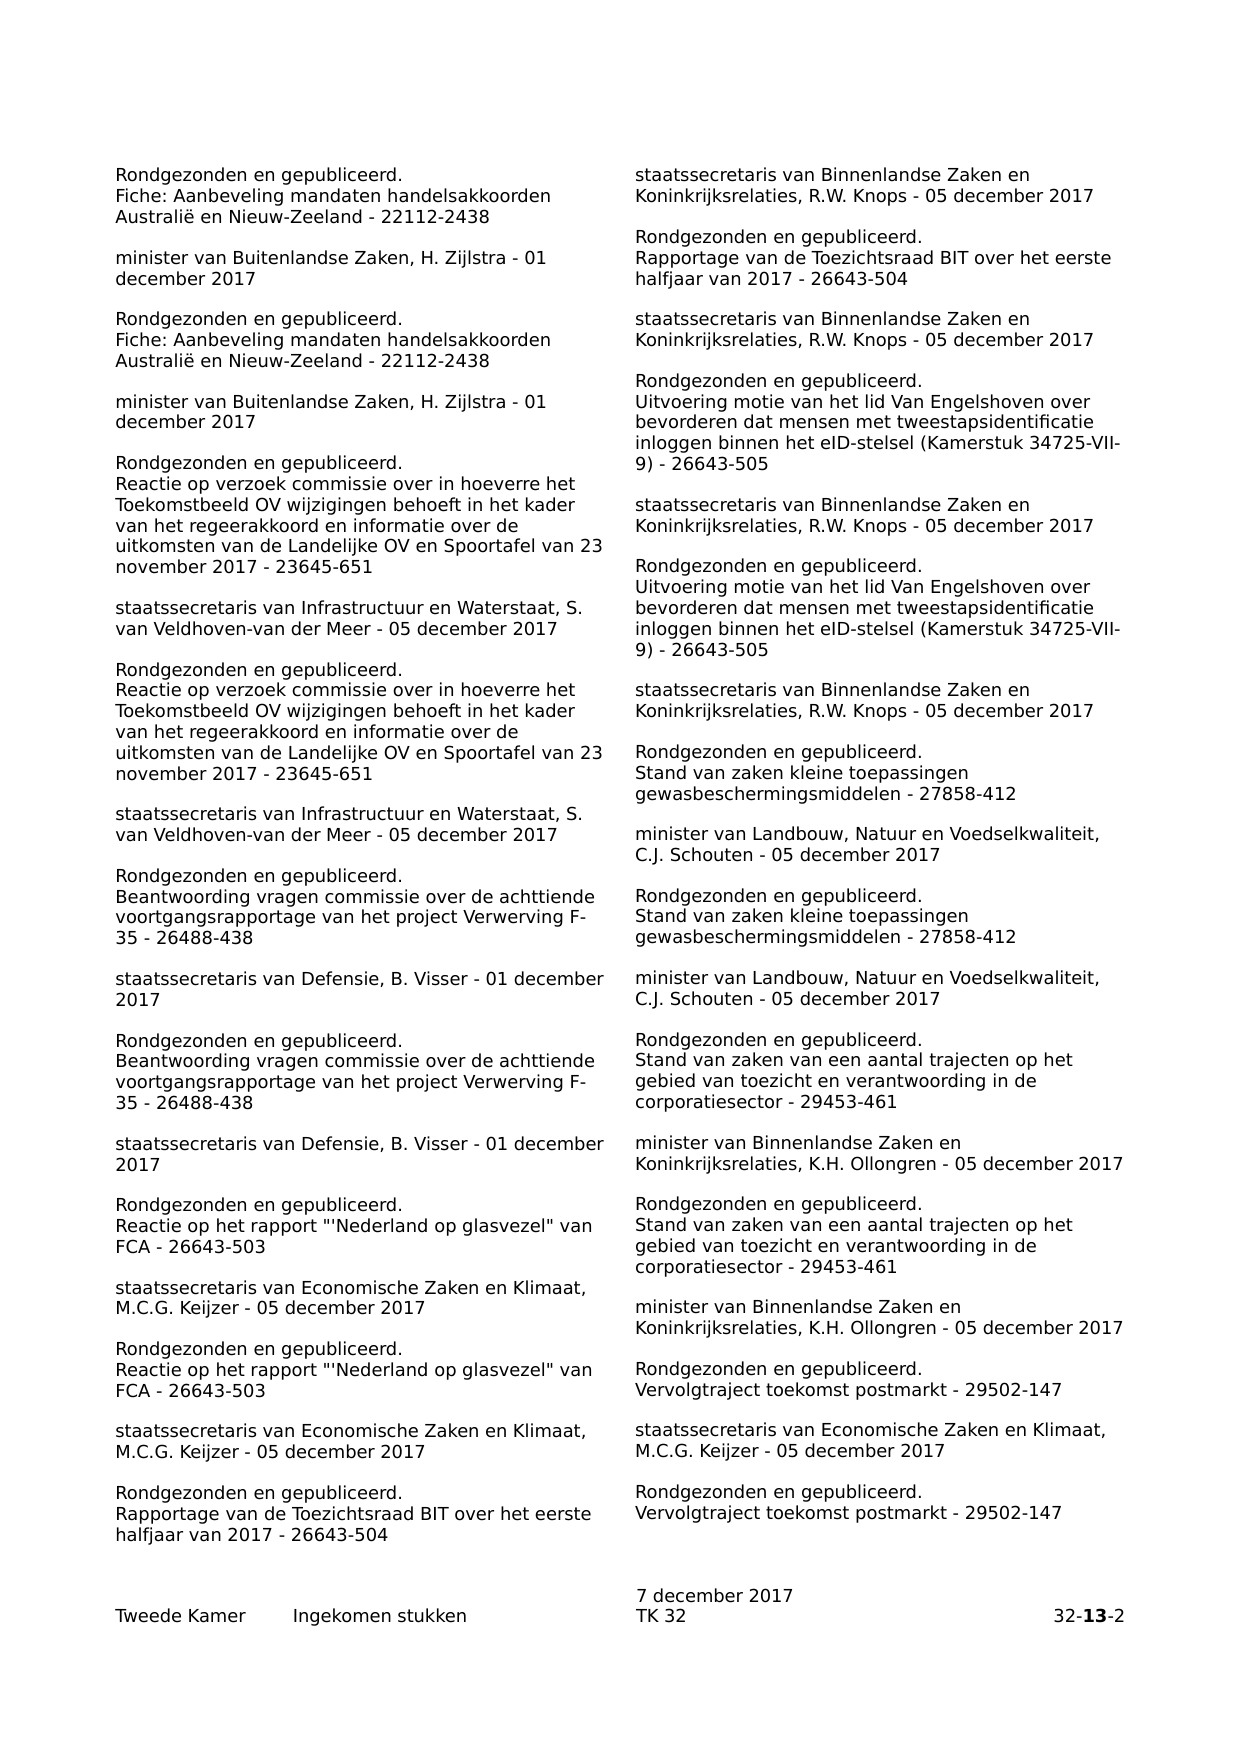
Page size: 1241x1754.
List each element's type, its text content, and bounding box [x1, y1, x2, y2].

text minister van Landbouw, Natuur en Voedselkwaliteit, C.J. Schouten - 05 december 2017 [635, 824, 1125, 866]
text Stand van zaken van een aantal trajecten op het gebied van toezicht en verantwoording in de corporatiesector - 29453-461 [635, 1215, 1125, 1277]
text staatssecretaris van Defensie, B. Visser - 01 december 2017 [115, 969, 605, 1010]
text minister van Binnenlandse Zaken en Koninkrijksrelaties, K.H. Ollongren - 05 december 2017 [635, 1297, 1125, 1339]
text Rondgezonden en gepubliceerd. [635, 556, 1125, 577]
text Rondgezonden en gepubliceerd. [635, 1194, 1125, 1215]
text Reactie op verzoek commissie over in hoeverre het Toekomstbeeld OV wijzigingen behoeft in het kader van het regeerakkoord en informatie over de uitkomsten van de Landelijke OV en Spoortafel van 23 november 2017 - 23645-651 [115, 680, 605, 784]
text Rondgezonden en gepubliceerd. [115, 1339, 605, 1360]
text staatssecretaris van Binnenlandse Zaken en Koninkrijksrelaties, R.W. Knops - 05 december 2017 [635, 680, 1125, 722]
text Rapportage van de Toezichtsraad BIT over het eerste halfjaar van 2017 - 26643-504 [115, 1503, 605, 1545]
text Beantwoording vragen commissie over de achttiende voortgangsrapportage van het project Verwerving F-35 - 26488-438 [115, 886, 605, 949]
text Rondgezonden en gepubliceerd. [115, 866, 605, 886]
text minister van Landbouw, Natuur en Voedselkwaliteit, C.J. Schouten - 05 december 2017 [635, 968, 1125, 1009]
text staatssecretaris van Infrastructuur en Waterstaat, S. van Veldhoven-van der Meer - 05 december 2017 [115, 598, 605, 639]
text staatssecretaris van Economische Zaken en Klimaat, M.C.G. Keijzer - 05 december 2017 [115, 1277, 605, 1319]
text Rapportage van de Toezichtsraad BIT over het eerste halfjaar van 2017 - 26643-504 [635, 247, 1125, 289]
text Rondgezonden en gepubliceerd. [115, 659, 605, 680]
text minister van Buitenlandse Zaken, H. Zijlstra - 01 december 2017 [115, 392, 605, 433]
text Fiche: Aanbeveling mandaten handelsakkoorden Australië en Nieuw-Zeeland - 22112-2438 [115, 186, 605, 228]
text Uitvoering motie van het lid Van Engelshoven over bevorderen dat mensen met tweestapsidentificatie inloggen binnen het eID-stelsel (Kamerstuk 34725-VII-9) - 26643-505 [635, 391, 1125, 475]
text Rondgezonden en gepubliceerd. [635, 371, 1125, 391]
text minister van Binnenlandse Zaken en Koninkrijksrelaties, K.H. Ollongren - 05 december 2017 [635, 1133, 1125, 1174]
text Beantwoording vragen commissie over de achttiende voortgangsrapportage van het project Verwerving F-35 - 26488-438 [115, 1051, 605, 1114]
text staatssecretaris van Binnenlandse Zaken en Koninkrijksrelaties, R.W. Knops - 05 december 2017 [635, 495, 1125, 536]
text staatssecretaris van Economische Zaken en Klimaat, M.C.G. Keijzer - 05 december 2017 [115, 1421, 605, 1463]
text Reactie op het rapport "'Nederland op glasvezel" van FCA - 26643-503 [115, 1216, 605, 1257]
text Vervolgtraject toekomst postmarkt - 29502-147 [635, 1379, 1125, 1400]
text Rondgezonden en gepubliceerd. [115, 1483, 605, 1503]
text Rondgezonden en gepubliceerd. [635, 1029, 1125, 1050]
text Reactie op verzoek commissie over in hoeverre het Toekomstbeeld OV wijzigingen behoeft in het kader van het regeerakkoord en informatie over de uitkomsten van de Landelijke OV en Spoortafel van 23 november 2017 - 23645-651 [115, 474, 605, 578]
text Uitvoering motie van het lid Van Engelshoven over bevorderen dat mensen met tweestapsidentificatie inloggen binnen het eID-stelsel (Kamerstuk 34725-VII-9) - 26643-505 [635, 577, 1125, 660]
text Reactie op het rapport "'Nederland op glasvezel" van FCA - 26643-503 [115, 1360, 605, 1401]
text Rondgezonden en gepubliceerd. [115, 309, 605, 330]
text Stand van zaken kleine toepassingen gewasbeschermingsmiddelen - 27858-412 [635, 762, 1125, 804]
text Stand van zaken van een aantal trajecten op het gebied van toezicht en verantwoording in de corporatiesector - 29453-461 [635, 1050, 1125, 1113]
text staatssecretaris van Binnenlandse Zaken en Koninkrijksrelaties, R.W. Knops - 05 december 2017 [635, 309, 1125, 351]
text Rondgezonden en gepubliceerd. [115, 453, 605, 474]
text Rondgezonden en gepubliceerd. [115, 165, 605, 186]
text Stand van zaken kleine toepassingen gewasbeschermingsmiddelen - 27858-412 [635, 906, 1125, 948]
text staatssecretaris van Economische Zaken en Klimaat, M.C.G. Keijzer - 05 december 2017 [635, 1420, 1125, 1462]
text Rondgezonden en gepubliceerd. [635, 1359, 1125, 1379]
text Rondgezonden en gepubliceerd. [635, 1482, 1125, 1502]
text minister van Buitenlandse Zaken, H. Zijlstra - 01 december 2017 [115, 248, 605, 289]
text Vervolgtraject toekomst postmarkt - 29502-147 [635, 1502, 1125, 1523]
text Rondgezonden en gepubliceerd. [115, 1030, 605, 1051]
text staatssecretaris van Infrastructuur en Waterstaat, S. van Veldhoven-van der Meer - 05 december 2017 [115, 804, 605, 846]
text staatssecretaris van Defensie, B. Visser - 01 december 2017 [115, 1134, 605, 1175]
text Fiche: Aanbeveling mandaten handelsakkoorden Australië en Nieuw-Zeeland - 22112-2438 [115, 330, 605, 372]
text Rondgezonden en gepubliceerd. [635, 227, 1125, 247]
text Rondgezonden en gepubliceerd. [115, 1195, 605, 1216]
text Rondgezonden en gepubliceerd. [635, 742, 1125, 762]
text staatssecretaris van Binnenlandse Zaken en Koninkrijksrelaties, R.W. Knops - 05 december 2017 [635, 165, 1125, 207]
text Rondgezonden en gepubliceerd. [635, 886, 1125, 906]
